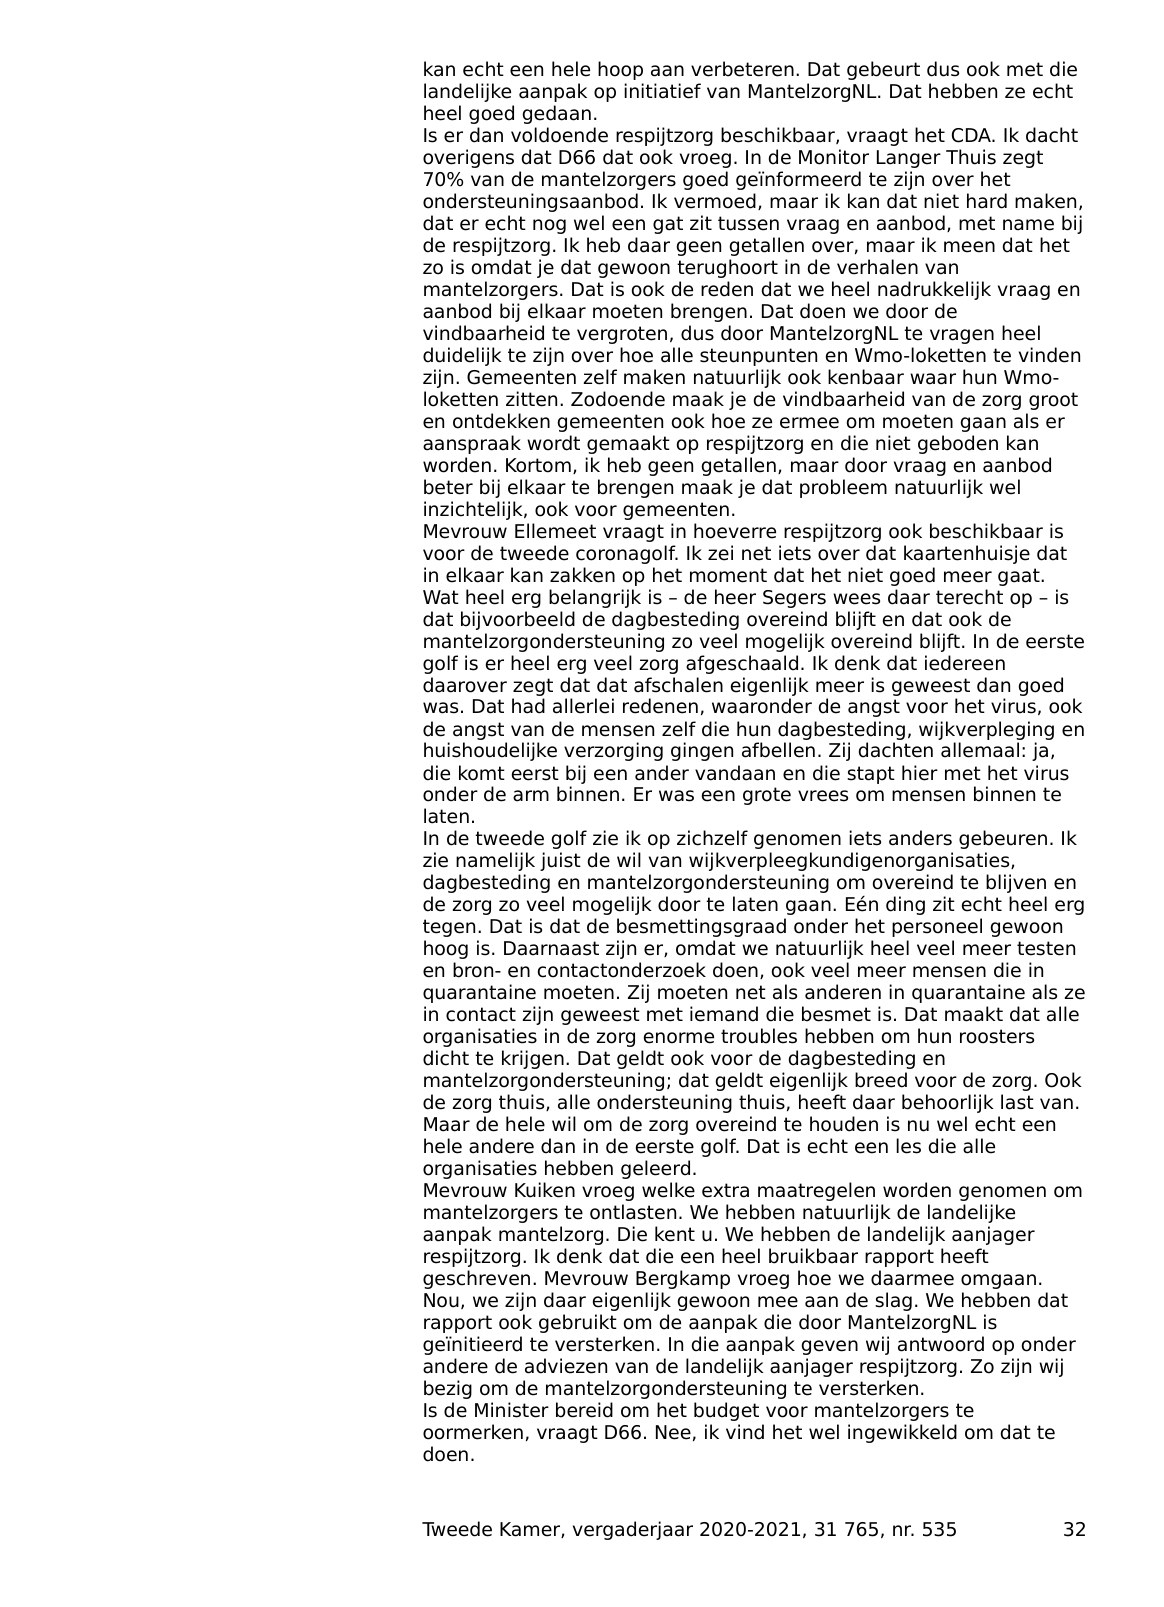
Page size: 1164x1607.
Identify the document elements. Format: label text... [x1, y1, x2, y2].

text Mevrouw Kuiken vroeg welke extra maatregelen worden genomen om mantelzorgers te ontlasten. We hebben natuurlijk de landelijke aanpak mantelzorg. Die kent u. We hebben de landelijk aanjager respijtzorg. Ik denk dat die een heel bruikbaar rapport heeft geschreven. Mevrouw Bergkamp vroeg hoe we daarmee omgaan. Nou, we zijn daar eigenlijk gewoon mee aan de slag. We hebben dat rapport ook gebruikt om de aanpak die door MantelzorgNL is geïnitieerd te versterken. In die aanpak geven wij antwoord op onder andere de adviezen van de landelijk aanjager respijtzorg. Zo zijn wij bezig om de mantelzorgondersteuning te versterken. [422, 1180, 1087, 1400]
text kan echt een hele hoop aan verbeteren. Dat gebeurt dus ook met die landelijke aanpak op initiatief van MantelzorgNL. Dat hebben ze echt heel goed gedaan. [422, 59, 1087, 125]
text Is de Minister bereid om het budget voor mantelzorgers te oormerken, vraagt D66. Nee, ik vind het wel ingewikkeld om dat te doen. [422, 1400, 1087, 1466]
text Is er dan voldoende respijtzorg beschikbaar, vraagt het CDA. Ik dacht overigens dat D66 dat ook vroeg. In de Monitor Langer Thuis zegt 70% van de mantelzorgers goed geïnformeerd te zijn over het ondersteuningsaanbod. Ik vermoed, maar ik kan dat niet hard maken, dat er echt nog wel een gat zit tussen vraag en aanbod, met name bij de respijtzorg. Ik heb daar geen getallen over, maar ik meen dat het zo is omdat je dat gewoon terughoort in de verhalen van mantelzorgers. Dat is ook de reden dat we heel nadrukkelijk vraag en aanbod bij elkaar moeten brengen. Dat doen we door de vindbaarheid te vergroten, dus door MantelzorgNL te vragen heel duidelijk te zijn over hoe alle steunpunten en Wmo-loketten te vinden zijn. Gemeenten zelf maken natuurlijk ook kenbaar waar hun Wmo-loketten zitten. Zodoende maak je de vindbaarheid van de zorg groot en ontdekken gemeenten ook hoe ze ermee om moeten gaan als er aanspraak wordt gemaakt op respijtzorg en die niet geboden kan worden. Kortom, ik heb geen getallen, maar door vraag en aanbod beter bij elkaar te brengen maak je dat probleem natuurlijk wel inzichtelijk, ook voor gemeenten. [422, 125, 1087, 521]
text In de tweede golf zie ik op zichzelf genomen iets anders gebeuren. Ik zie namelijk juist de wil van wijkverpleegkundigenorganisaties, dagbesteding en mantelzorgondersteuning om overeind te blijven en de zorg zo veel mogelijk door te laten gaan. Eén ding zit echt heel erg tegen. Dat is dat de besmettingsgraad onder het personeel gewoon hoog is. Daarnaast zijn er, omdat we natuurlijk heel veel meer testen en bron- en contactonderzoek doen, ook veel meer mensen die in quarantaine moeten. Zij moeten net als anderen in quarantaine als ze in contact zijn geweest met iemand die besmet is. Dat maakt dat alle organisaties in de zorg enorme troubles hebben om hun roosters dicht te krijgen. Dat geldt ook voor de dagbesteding en mantelzorgondersteuning; dat geldt eigenlijk breed voor de zorg. Ook de zorg thuis, alle ondersteuning thuis, heeft daar behoorlijk last van. Maar de hele wil om de zorg overeind te houden is nu wel echt een hele andere dan in de eerste golf. Dat is echt een les die alle organisaties hebben geleerd. [422, 828, 1087, 1180]
text Mevrouw Ellemeet vraagt in hoeverre respijtzorg ook beschikbaar is voor de tweede coronagolf. Ik zei net iets over dat kaartenhuisje dat in elkaar kan zakken op het moment dat het niet goed meer gaat. Wat heel erg belangrijk is – de heer Segers wees daar terecht op – is dat bijvoorbeeld de dagbesteding overeind blijft en dat ook de mantelzorgondersteuning zo veel mogelijk overeind blijft. In de eerste golf is er heel erg veel zorg afgeschaald. Ik denk dat iedereen daarover zegt dat dat afschalen eigenlijk meer is geweest dan goed was. Dat had allerlei redenen, waaronder de angst voor het virus, ook de angst van de mensen zelf die hun dagbesteding, wijkverpleging en huishoudelijke verzorging gingen afbellen. Zij dachten allemaal: ja, die komt eerst bij een ander vandaan en die stapt hier met het virus onder de arm binnen. Er was een grote vrees om mensen binnen te laten. [422, 521, 1087, 828]
